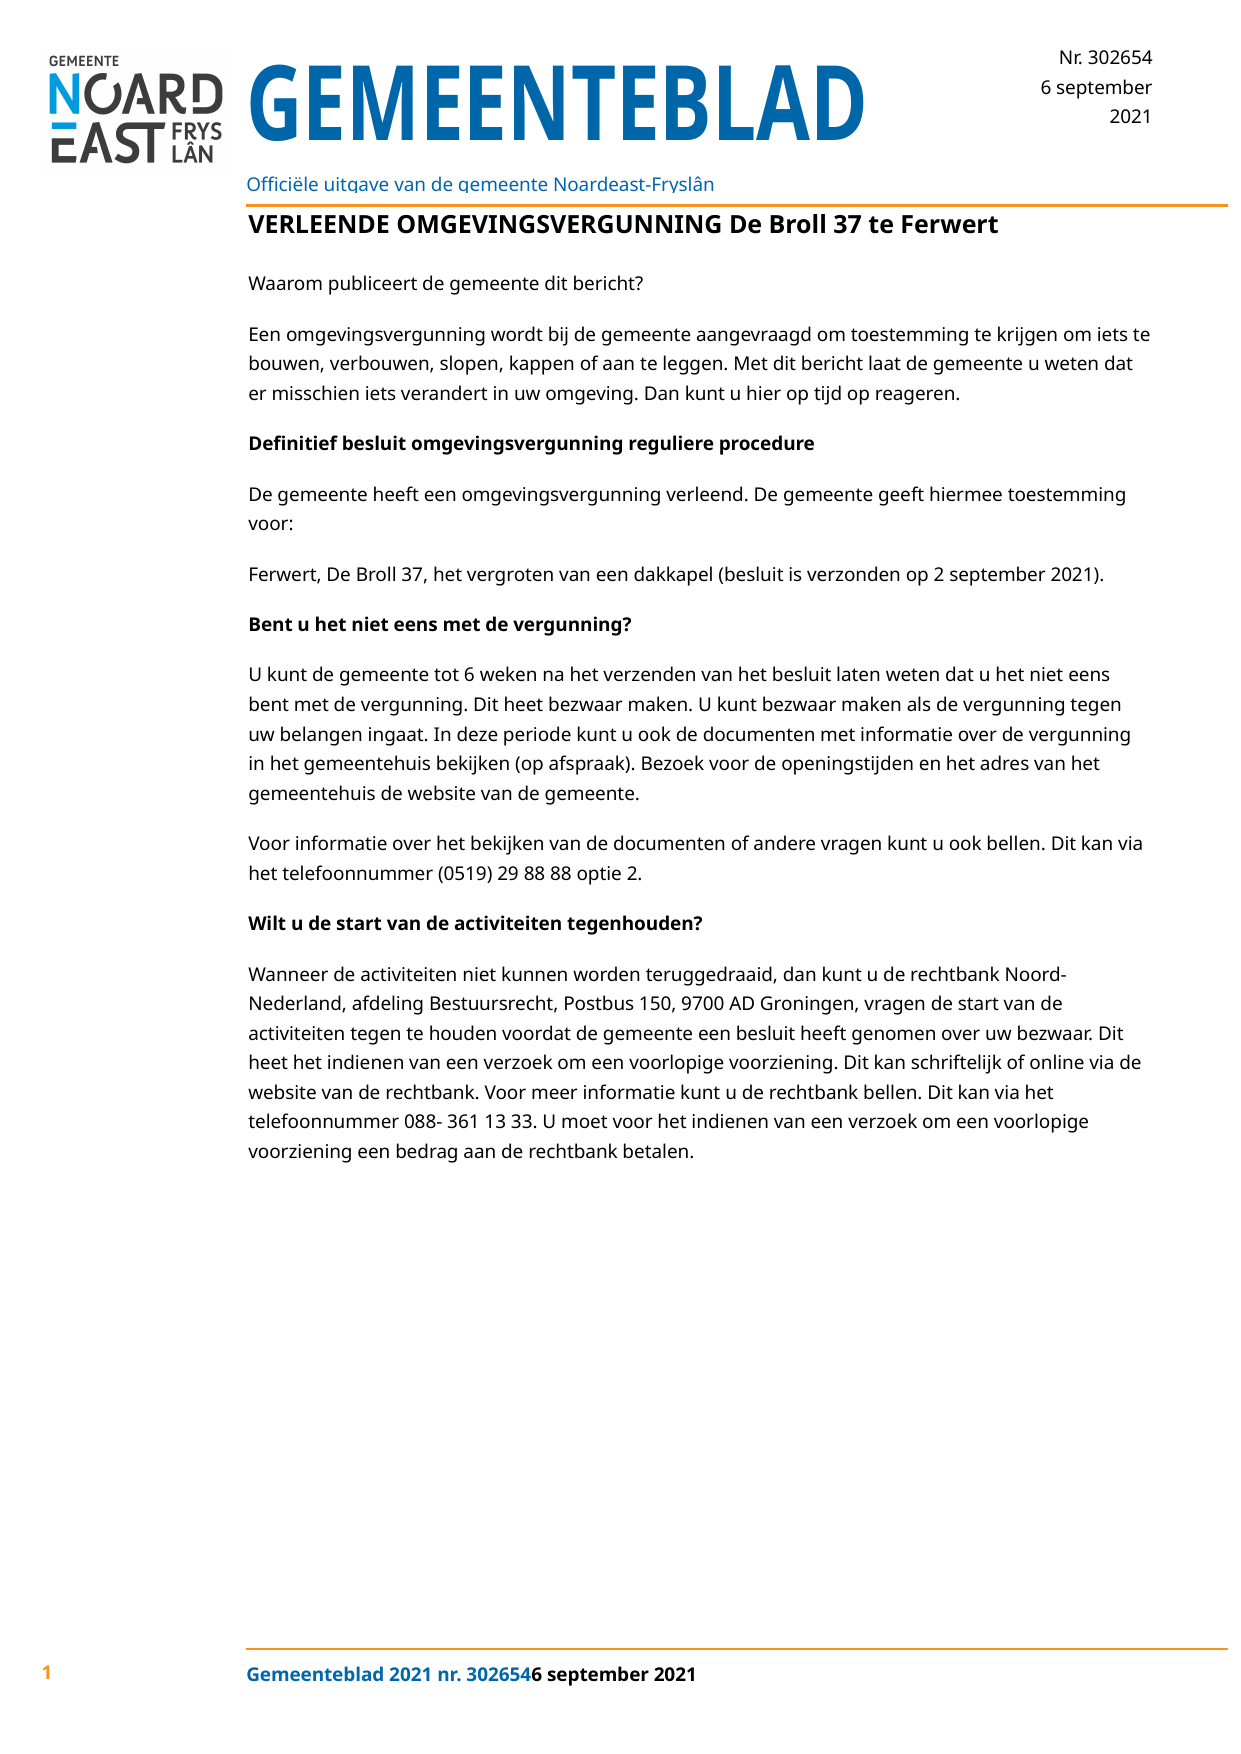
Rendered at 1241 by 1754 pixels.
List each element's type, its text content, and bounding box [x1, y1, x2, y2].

text Bent u het niet eens met de vergunning? [248, 611, 1152, 637]
text Wanneer de activiteiten niet kunnen worden teruggedraaid, dan kunt u de rechtbank Noord-Nederland, afdeling Bestuursrecht, Postbus 150, 9700 AD Groningen, vragen de start van de activiteiten tegen te houden voordat de gemeente een besluit heeft genomen over uw bezwaar. Dit heet het indienen van een verzoek om een voorlopige voorziening. Dit kan schriftelijk of online via de website van de rechtbank. Voor meer informatie kunt u de rechtbank bellen. Dit kan via het telefoonnummer 088- 361 13 33. U moet voor het indienen van een verzoek om een voorlopige voorziening een bedrag aan de rechtbank betalen. [248, 961, 1152, 1164]
text Definitief besluit omgevingsvergunning reguliere procedure [248, 430, 1152, 456]
text U kunt de gemeente tot 6 weken na het verzenden van het besluit laten weten dat u het niet eens bent met de vergunning. Dit heet bezwaar maken. U kunt bezwaar maken als de vergunning tegen uw belangen ingaat. In deze periode kunt u ook de documenten met informatie over de vergunning in het gemeentehuis bekijken (op afspraak). Bezoek voor de openingstijden en het adres van het gemeentehuis de website van de gemeente. [248, 662, 1152, 806]
text Voor informatie over het bekijken van de documenten of andere vragen kunt u ook bellen. Dit kan via het telefoonnummer (0519) 29 88 88 optie 2. [248, 830, 1152, 886]
text Wilt u de start van de activiteiten tegenhouden? [248, 910, 1152, 936]
text De gemeente heeft een omgevingsvergunning verleend. De gemeente geeft hiermee toestemming voor: [248, 481, 1152, 536]
text VERLEENDE OMGEVINGSVERGUNNING De Broll 37 te Ferwert [248, 207, 1152, 241]
text Een omgevingsvergunning wordt bij de gemeente aangevraagd om toestemming te krijgen om iets te bouwen, verbouwen, slopen, kappen of aan te leggen. Met dit bericht laat de gemeente u weten dat er misschien iets verandert in uw omgeving. Dan kunt u hier op tijd op reageren. [248, 321, 1152, 406]
text Ferwert, De Broll 37, het vergroten van een dakkapel (besluit is verzonden op 2 september 2021). [248, 561, 1152, 586]
picture [41, 47, 231, 172]
text Waarom publiceert de gemeente dit bericht? [248, 270, 1152, 296]
